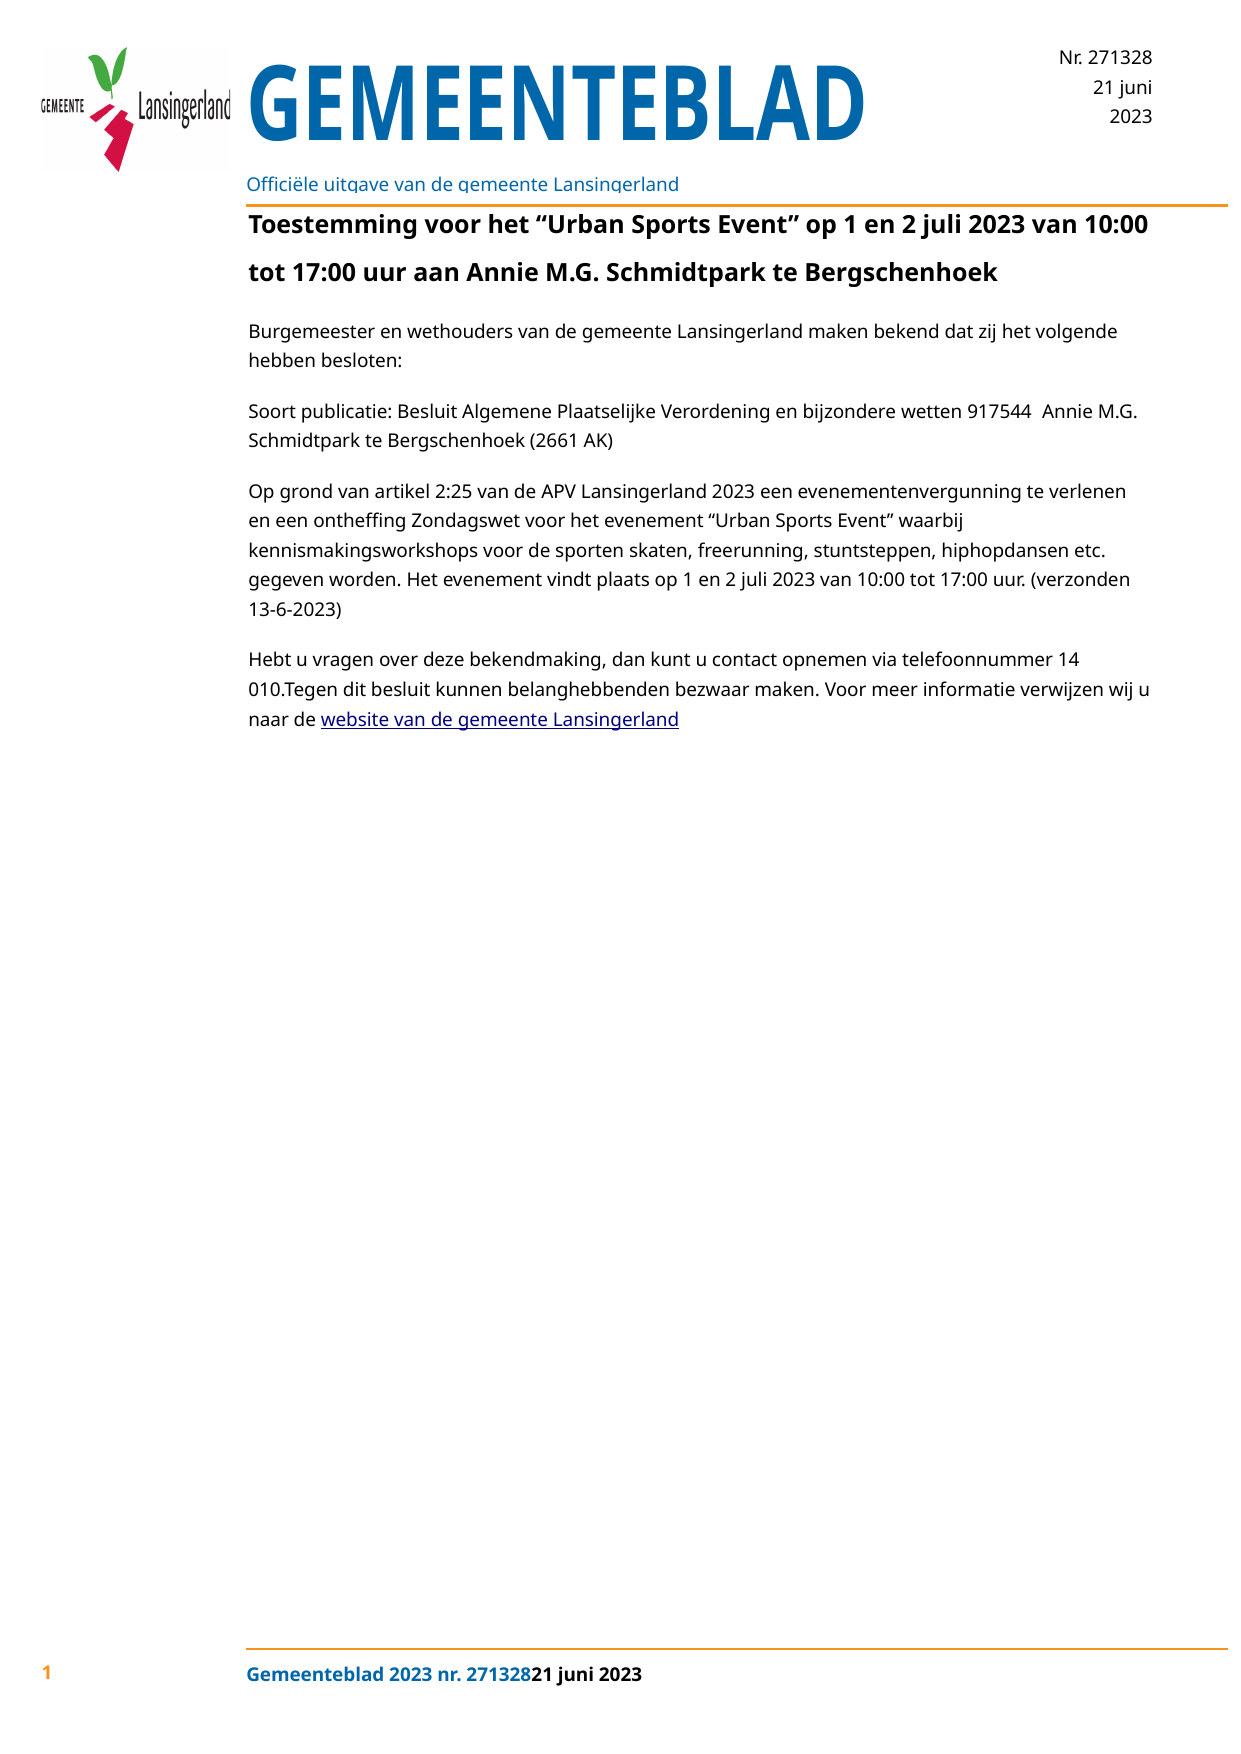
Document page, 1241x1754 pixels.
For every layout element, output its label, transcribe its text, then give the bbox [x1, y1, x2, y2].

text Burgemeester en wethouders van de gemeente Lansingerland maken bekend dat zij het volgende hebben besloten: [248, 318, 1152, 373]
text Toestemming voor het “Urban Sports Event” op 1 en 2 juli 2023 van 10:00 tot 17:00 uur aan Annie M.G. Schmidtpark te Bergschenhoek [248, 207, 1152, 288]
picture [41, 47, 231, 172]
text Op grond van artikel 2:25 van de APV Lansingerland 2023 een evenementenvergunning te verlenen en een ontheffing Zondagswet voor het evenement “Urban Sports Event” waarbij kennismakingsworkshops voor de sporten skaten, freerunning, stuntsteppen, hiphopdansen etc. gegeven worden. Het evenement vindt plaats op 1 en 2 juli 2023 van 10:00 tot 17:00 uur. (verzonden 13-6-2023) [248, 478, 1152, 622]
text Soort publicatie: Besluit Algemene Plaatselijke Verordening en bijzondere wetten 917544 Annie M.G. Schmidtpark te Bergschenhoek (2661 AK) [248, 398, 1152, 453]
text Hebt u vragen over deze bekendmaking, dan kunt u contact opnemen via telefoonnummer 14 010.Tegen dit besluit kunnen belanghebbenden bezwaar maken. Voor meer informatie verwijzen wij u naar de website van de gemeente Lansingerland [248, 647, 1152, 732]
